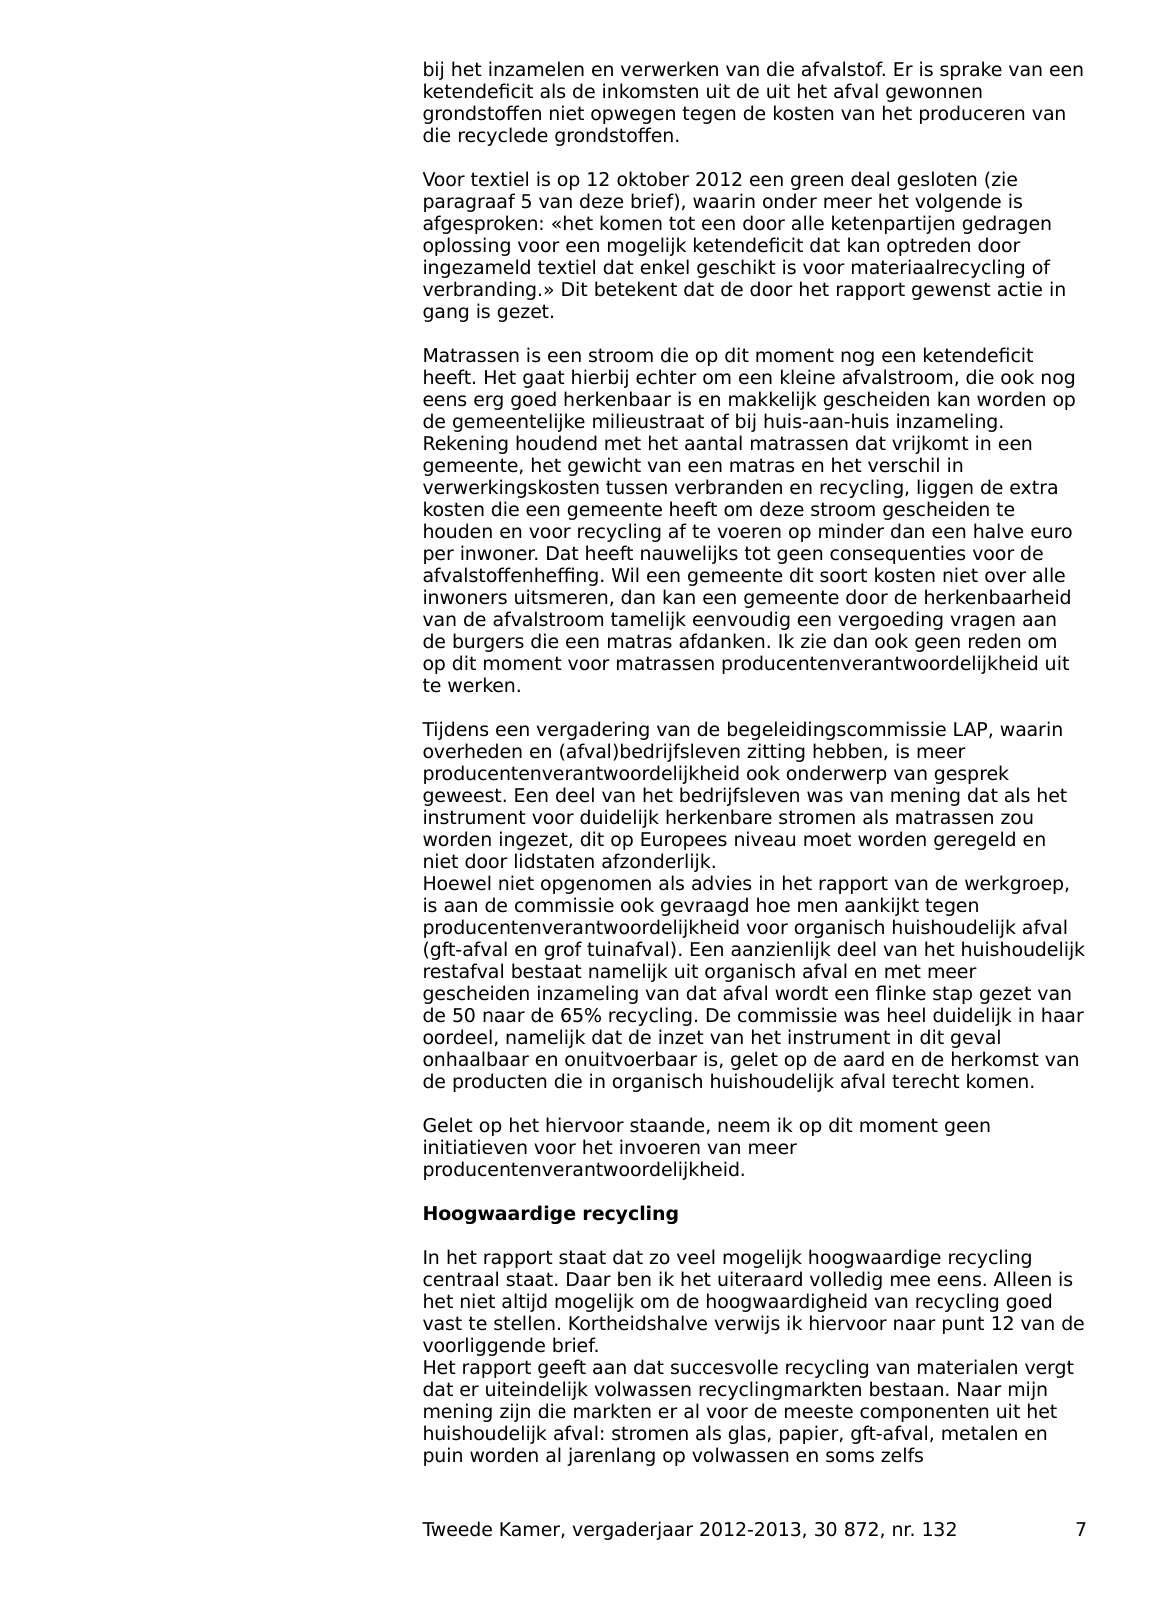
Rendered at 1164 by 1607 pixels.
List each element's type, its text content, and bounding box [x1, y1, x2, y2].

text Matrassen is een stroom die op dit moment nog een ketendeficit heeft. Het gaat hierbij echter om een kleine afvalstroom, die ook nog eens erg goed herkenbaar is en makkelijk gescheiden kan worden op de gemeentelijke milieustraat of bij huis-aan-huis inzameling. Rekening houdend met het aantal matrassen dat vrijkomt in een gemeente, het gewicht van een matras en het verschil in verwerkingskosten tussen verbranden en recycling, liggen de extra kosten die een gemeente heeft om deze stroom gescheiden te houden en voor recycling af te voeren op minder dan een halve euro per inwoner. Dat heeft nauwelijks tot geen consequenties voor de afvalstoffenheffing. Wil een gemeente dit soort kosten niet over alle inwoners uitsmeren, dan kan een gemeente door de herkenbaarheid van de afvalstroom tamelijk eenvoudig een vergoeding vragen aan de burgers die een matras afdanken. Ik zie dan ook geen reden om op dit moment voor matrassen producentenverantwoordelijkheid uit te werken. [422, 345, 1087, 697]
text Tijdens een vergadering van de begeleidingscommissie LAP, waarin overheden en (afval)bedrijfsleven zitting hebben, is meer producentenverantwoordelijkheid ook onderwerp van gesprek geweest. Een deel van het bedrijfsleven was van mening dat als het instrument voor duidelijk herkenbare stromen als matrassen zou worden ingezet, dit op Europees niveau moet worden geregeld en niet door lidstaten afzonderlijk. [422, 719, 1087, 873]
text Gelet op het hiervoor staande, neem ik op dit moment geen initiatieven voor het invoeren van meer producentenverantwoordelijkheid. [422, 1115, 1087, 1181]
subtitle Hoogwaardige recycling [422, 1203, 1087, 1225]
text In het rapport staat dat zo veel mogelijk hoogwaardige recycling centraal staat. Daar ben ik het uiteraard volledig mee eens. Alleen is het niet altijd mogelijk om de hoogwaardigheid van recycling goed vast te stellen. Kortheidshalve verwijs ik hiervoor naar punt 12 van de voorliggende brief. [422, 1247, 1087, 1357]
text Voor textiel is op 12 oktober 2012 een green deal gesloten (zie paragraaf 5 van deze brief), waarin onder meer het volgende is afgesproken: «het komen tot een door alle ketenpartijen gedragen oplossing voor een mogelijk ketendeficit dat kan optreden door ingezameld textiel dat enkel geschikt is voor materiaalrecycling of verbranding.» Dit betekent dat de door het rapport gewenst actie in gang is gezet. [422, 169, 1087, 323]
text Hoewel niet opgenomen als advies in het rapport van de werkgroep, is aan de commissie ook gevraagd hoe men aankijkt tegen producentenverantwoordelijkheid voor organisch huishoudelijk afval (gft-afval en grof tuinafval). Een aanzienlijk deel van het huishoudelijk restafval bestaat namelijk uit organisch afval en met meer gescheiden inzameling van dat afval wordt een flinke stap gezet van de 50 naar de 65% recycling. De commissie was heel duidelijk in haar oordeel, namelijk dat de inzet van het instrument in dit geval onhaalbaar en onuitvoerbaar is, gelet op de aard en de herkomst van de producten die in organisch huishoudelijk afval terecht komen. [422, 873, 1087, 1093]
text Het rapport geeft aan dat succesvolle recycling van materialen vergt dat er uiteindelijk volwassen recyclingmarkten bestaan. Naar mijn mening zijn die markten er al voor de meeste componenten uit het huishoudelijk afval: stromen als glas, papier, gft-afval, metalen en puin worden al jarenlang op volwassen en soms zelfs [422, 1357, 1087, 1467]
text bij het inzamelen en verwerken van die afvalstof. Er is sprake van een ketendeficit als de inkomsten uit de uit het afval gewonnen grondstoffen niet opwegen tegen de kosten van het produceren van die recyclede grondstoffen. [422, 59, 1087, 147]
